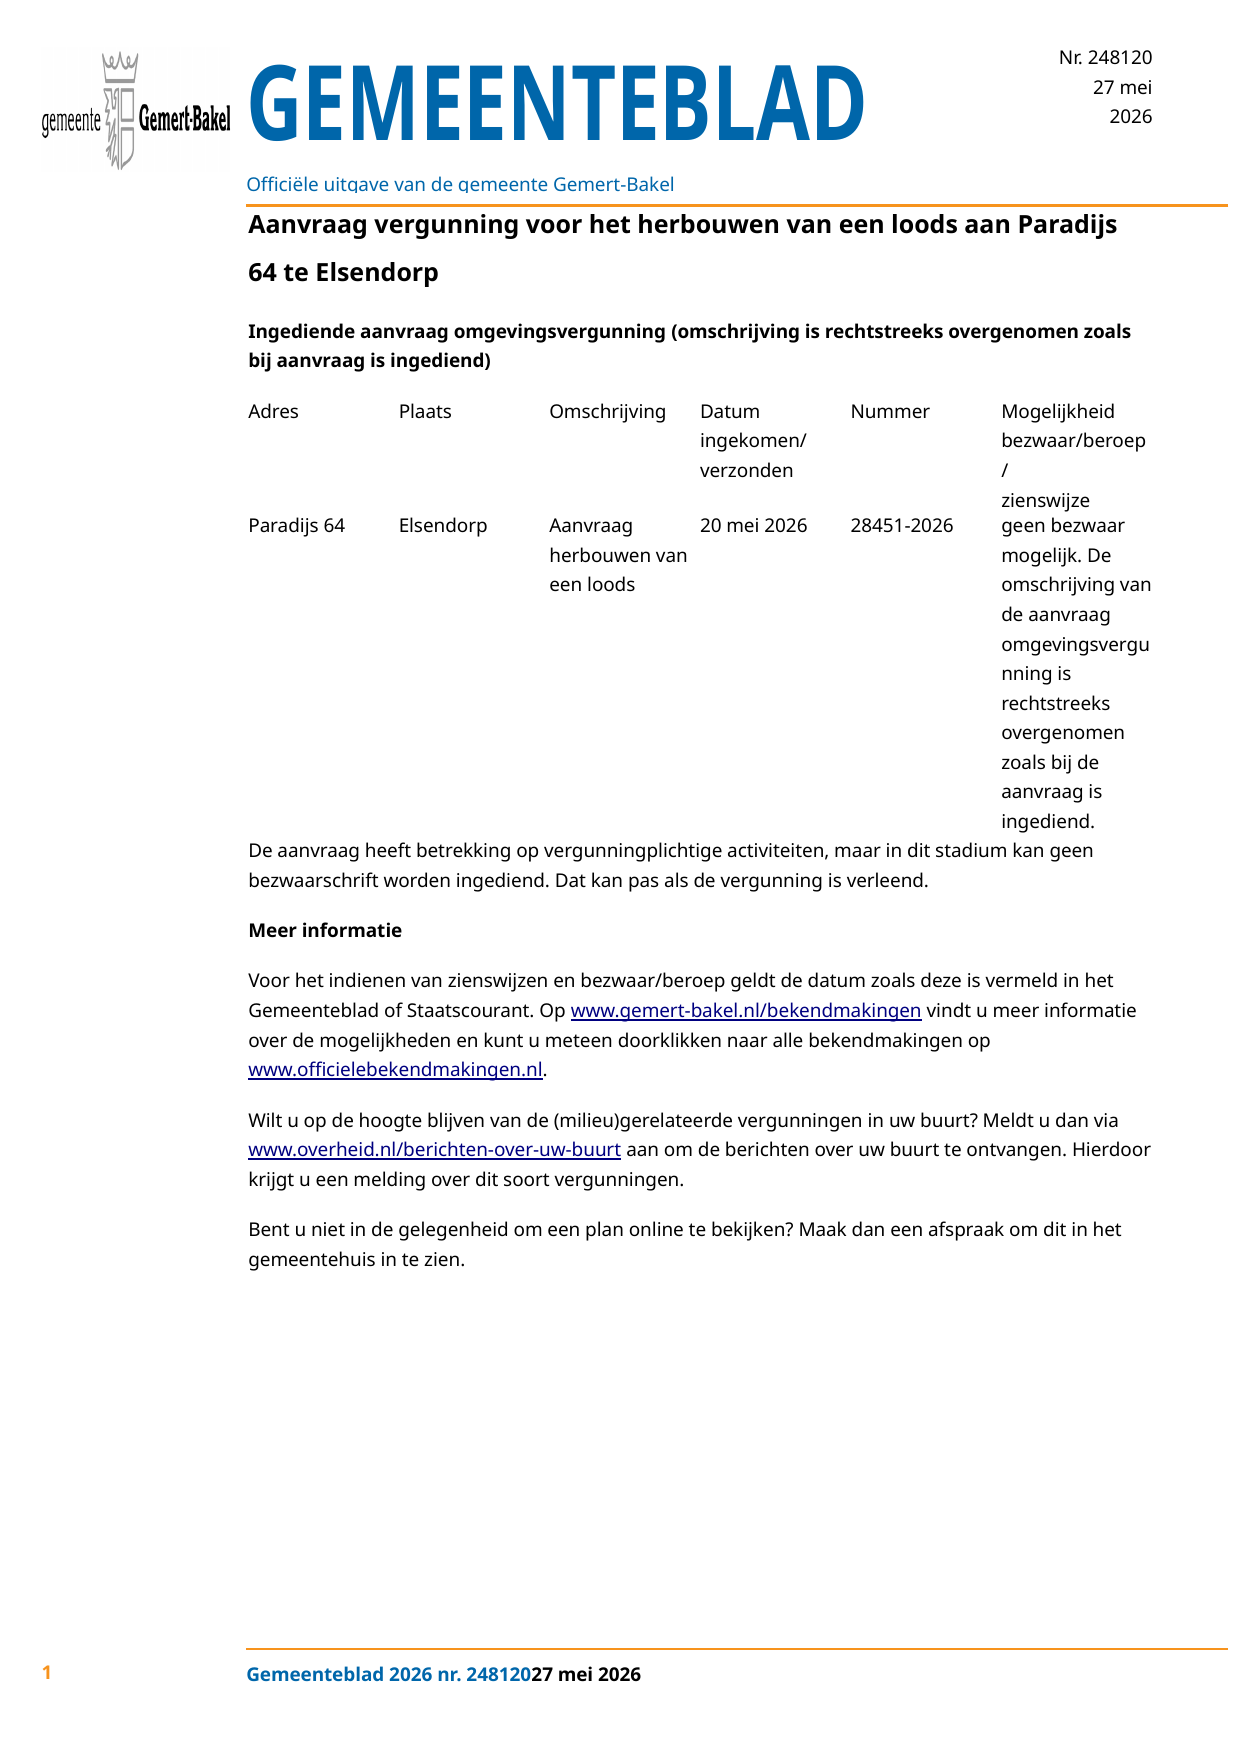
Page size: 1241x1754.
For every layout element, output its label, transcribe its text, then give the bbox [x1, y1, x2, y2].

table_cell geen bezwaar mogelijk. De omschrijving van de aanvraag omgevingsvergunning is rechtstreeks overgenomen zoals bij de aanvraag is ingediend. [1001, 513, 1152, 834]
text De aanvraag heeft betrekking op vergunningplichtige activiteiten, maar in dit stadium kan geen bezwaarschrift worden ingediend. Dat kan pas als de vergunning is verleend. [248, 837, 1152, 893]
text Voor het indienen van zienswijzen en bezwaar/beroep geldt de datum zoals deze is vermeld in het Gemeenteblad of Staatscourant. Op www.gemert-bakel.nl/bekendmakingen vindt u meer informatie over de mogelijkheden en kunt u meteen doorklikken naar alle bekendmakingen op www.officielebekendmakingen.nl. [248, 968, 1152, 1082]
table_header Adres [248, 398, 398, 512]
text Aanvraag vergunning voor het herbouwen van een loods aan Paradijs 64 te Elsendorp [248, 207, 1152, 288]
text Ingediende aanvraag omgevingsvergunning (omschrijving is rechtstreeks overgenomen zoals bij aanvraag is ingediend) [248, 318, 1152, 373]
table_header Nummer [850, 398, 1001, 512]
table_cell Aanvraag herbouwen van een loods [549, 513, 700, 834]
table_header Plaats [399, 398, 549, 512]
table_header Datum ingekomen/ verzonden [700, 398, 850, 512]
table_cell 28451-2026 [850, 513, 1001, 834]
table_cell Elsendorp [399, 513, 549, 834]
table_cell 20 mei 2026 [700, 513, 850, 834]
text Meer informatie [248, 917, 1152, 943]
table_header Mogelijkheid bezwaar/beroep/ zienswijze [1001, 398, 1152, 512]
text Bent u niet in de gelegenheid om een plan online te bekijken? Maak dan een afspraak om dit in het gemeentehuis in te zien. [248, 1216, 1152, 1272]
table_header Omschrijving [549, 398, 700, 512]
table_cell Paradijs 64 [248, 513, 398, 834]
picture [41, 47, 231, 172]
text Wilt u op de hoogte blijven van de (milieu)gerelateerde vergunningen in uw buurt? Meldt u dan via www.overheid.nl/berichten-over-uw-buurt aan om de berichten over uw buurt te ontvangen. Hierdoor krijgt u een melding over dit soort vergunningen. [248, 1107, 1152, 1192]
